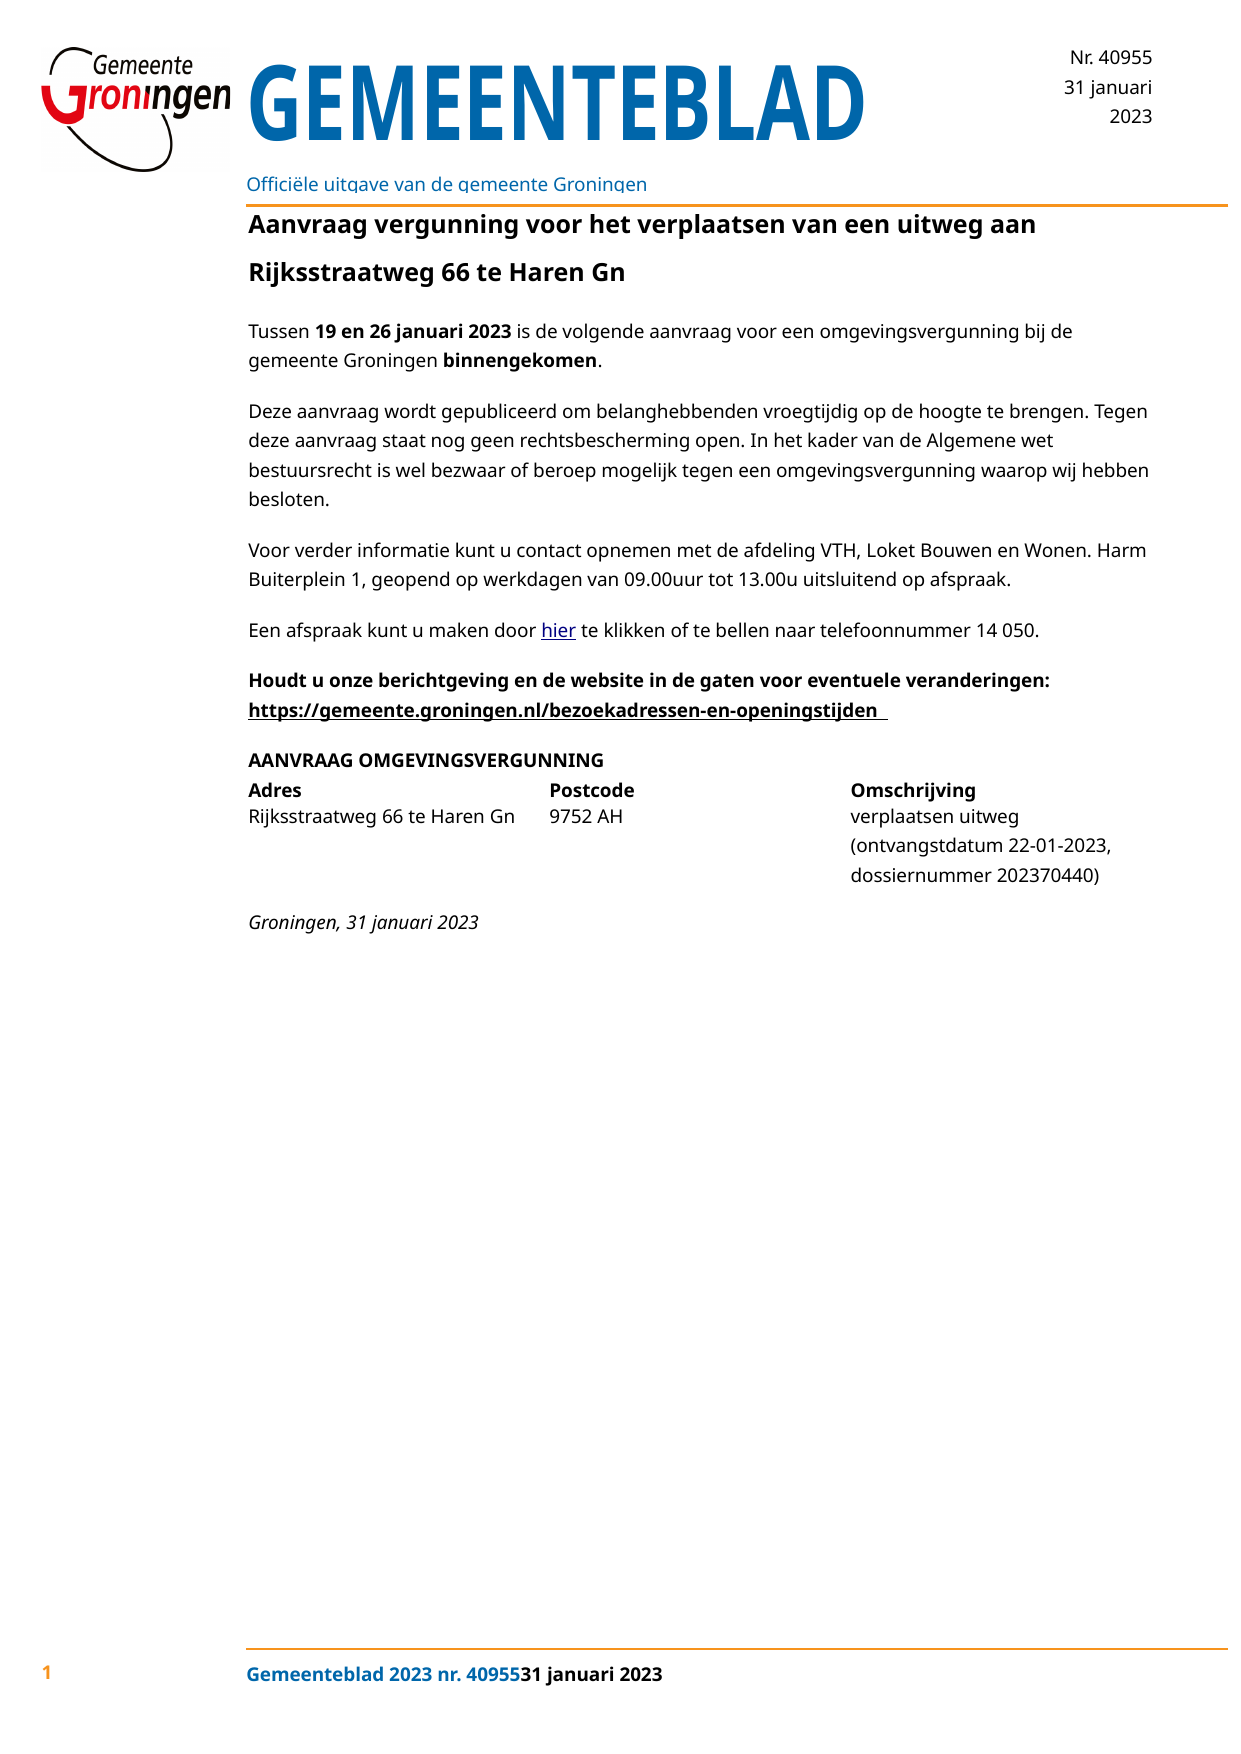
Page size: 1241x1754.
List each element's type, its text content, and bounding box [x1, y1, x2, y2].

table_cell Rijksstraatweg 66 te Haren Gn [248, 803, 549, 888]
text Tussen 19 en 26 januari 2023 is de volgende aanvraag voor een omgevingsvergunning bij de gemeente Groningen binnengekomen. [248, 318, 1152, 373]
text Voor verder informatie kunt u contact opnemen met de afdeling VTH, Loket Bouwen en Wonen. Harm Buiterplein 1, geopend op werkdagen van 09.00uur tot 13.00u uitsluitend op afspraak. [248, 537, 1152, 592]
table_cell 9752 AH [549, 803, 850, 888]
text Groningen, 31 januari 2023 [248, 909, 1152, 935]
text AANVRAAG OMGEVINGSVERGUNNING [248, 747, 1152, 773]
text Deze aanvraag wordt gepubliceerd om belanghebbenden vroegtijdig op de hoogte te brengen. Tegen deze aanvraag staat nog geen rechtsbescherming open. In het kader van de Algemene wet bestuursrecht is wel bezwaar of beroep mogelijk tegen een omgevingsvergunning waarop wij hebben besloten. [248, 398, 1152, 512]
text Een afspraak kunt u maken door hier te klikken of te bellen naar telefoonnummer 14 050. [248, 617, 1152, 643]
table_header Postcode [549, 777, 850, 803]
table_header Adres [248, 777, 549, 803]
table_cell verplaatsen uitweg (ontvangstdatum 22-01-2023, dossiernummer 202370440) [850, 803, 1152, 888]
picture [41, 47, 231, 172]
text Aanvraag vergunning voor het verplaatsen van een uitweg aan Rijksstraatweg 66 te Haren Gn [248, 207, 1152, 288]
table_header Omschrijving [850, 777, 1152, 803]
text Houdt u onze berichtgeving en de website in de gaten voor eventuele veranderingen: https://gemeente.groningen.nl/bezoekadressen-en-openingstijden [248, 667, 1152, 723]
